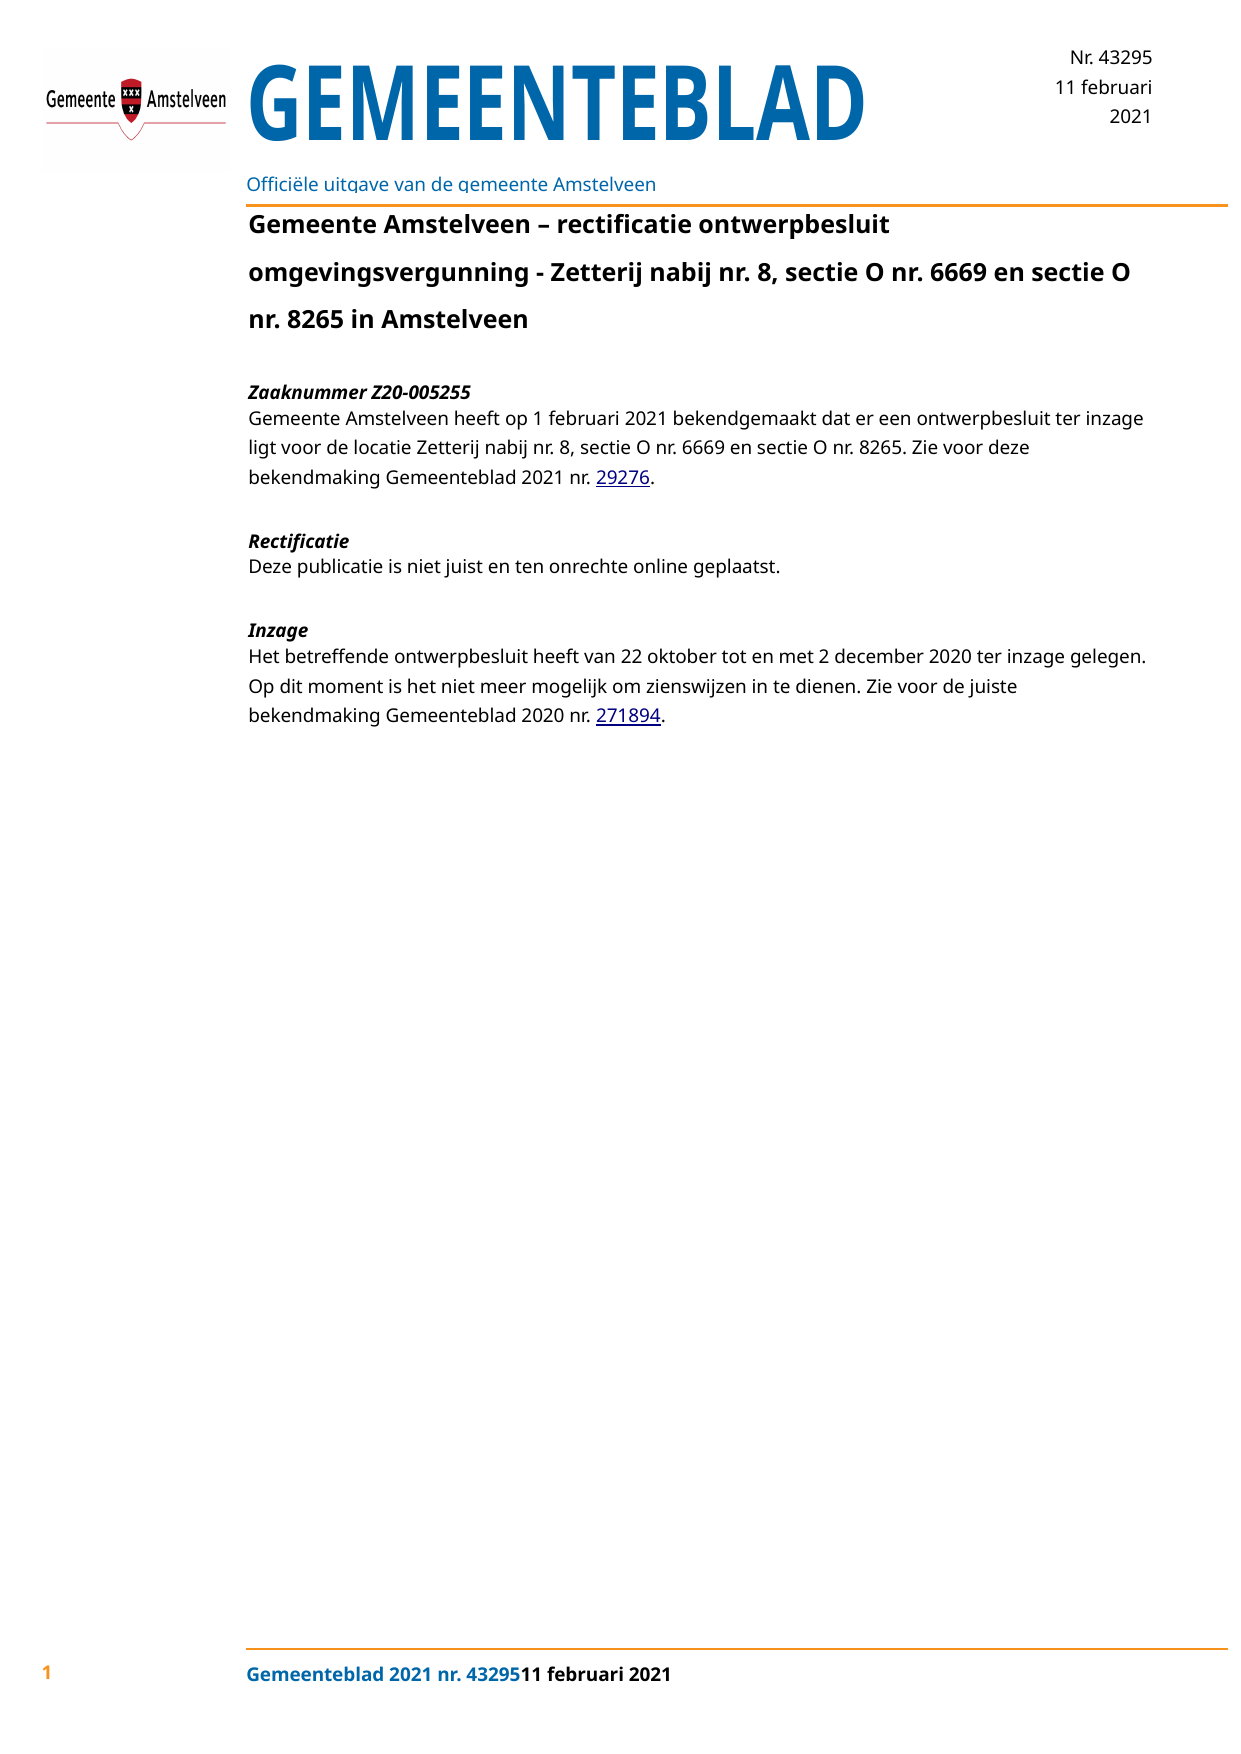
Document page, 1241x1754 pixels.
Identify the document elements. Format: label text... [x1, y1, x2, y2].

text Gemeente Amstelveen – rectificatie ontwerpbesluit omgevingsvergunning - Zetterij nabij nr. 8, sectie O nr. 6669 en sectie O nr. 8265 in Amstelveen [248, 207, 1152, 336]
text Gemeente Amstelveen heeft op 1 februari 2021 bekendgemaakt dat er een ontwerpbesluit ter inzage ligt voor de locatie Zetterij nabij nr. 8, sectie O nr. 6669 en sectie O nr. 8265. Zie voor deze bekendmaking Gemeenteblad 2021 nr. 29276. [248, 405, 1152, 490]
text Zaaknummer Z20-005255 [248, 379, 1152, 405]
text Deze publicatie is niet juist en ten onrechte online geplaatst. [248, 554, 1152, 579]
text Het betreffende ontwerpbesluit heeft van 22 oktober tot en met 2 december 2020 ter inzage gelegen. Op dit moment is het niet meer mogelijk om zienswijzen in te dienen. Zie voor de juiste bekendmaking Gemeenteblad 2020 nr. 271894. [248, 643, 1152, 728]
text Inzage [248, 618, 1152, 643]
text Rectificatie [248, 528, 1152, 554]
picture [41, 47, 231, 172]
